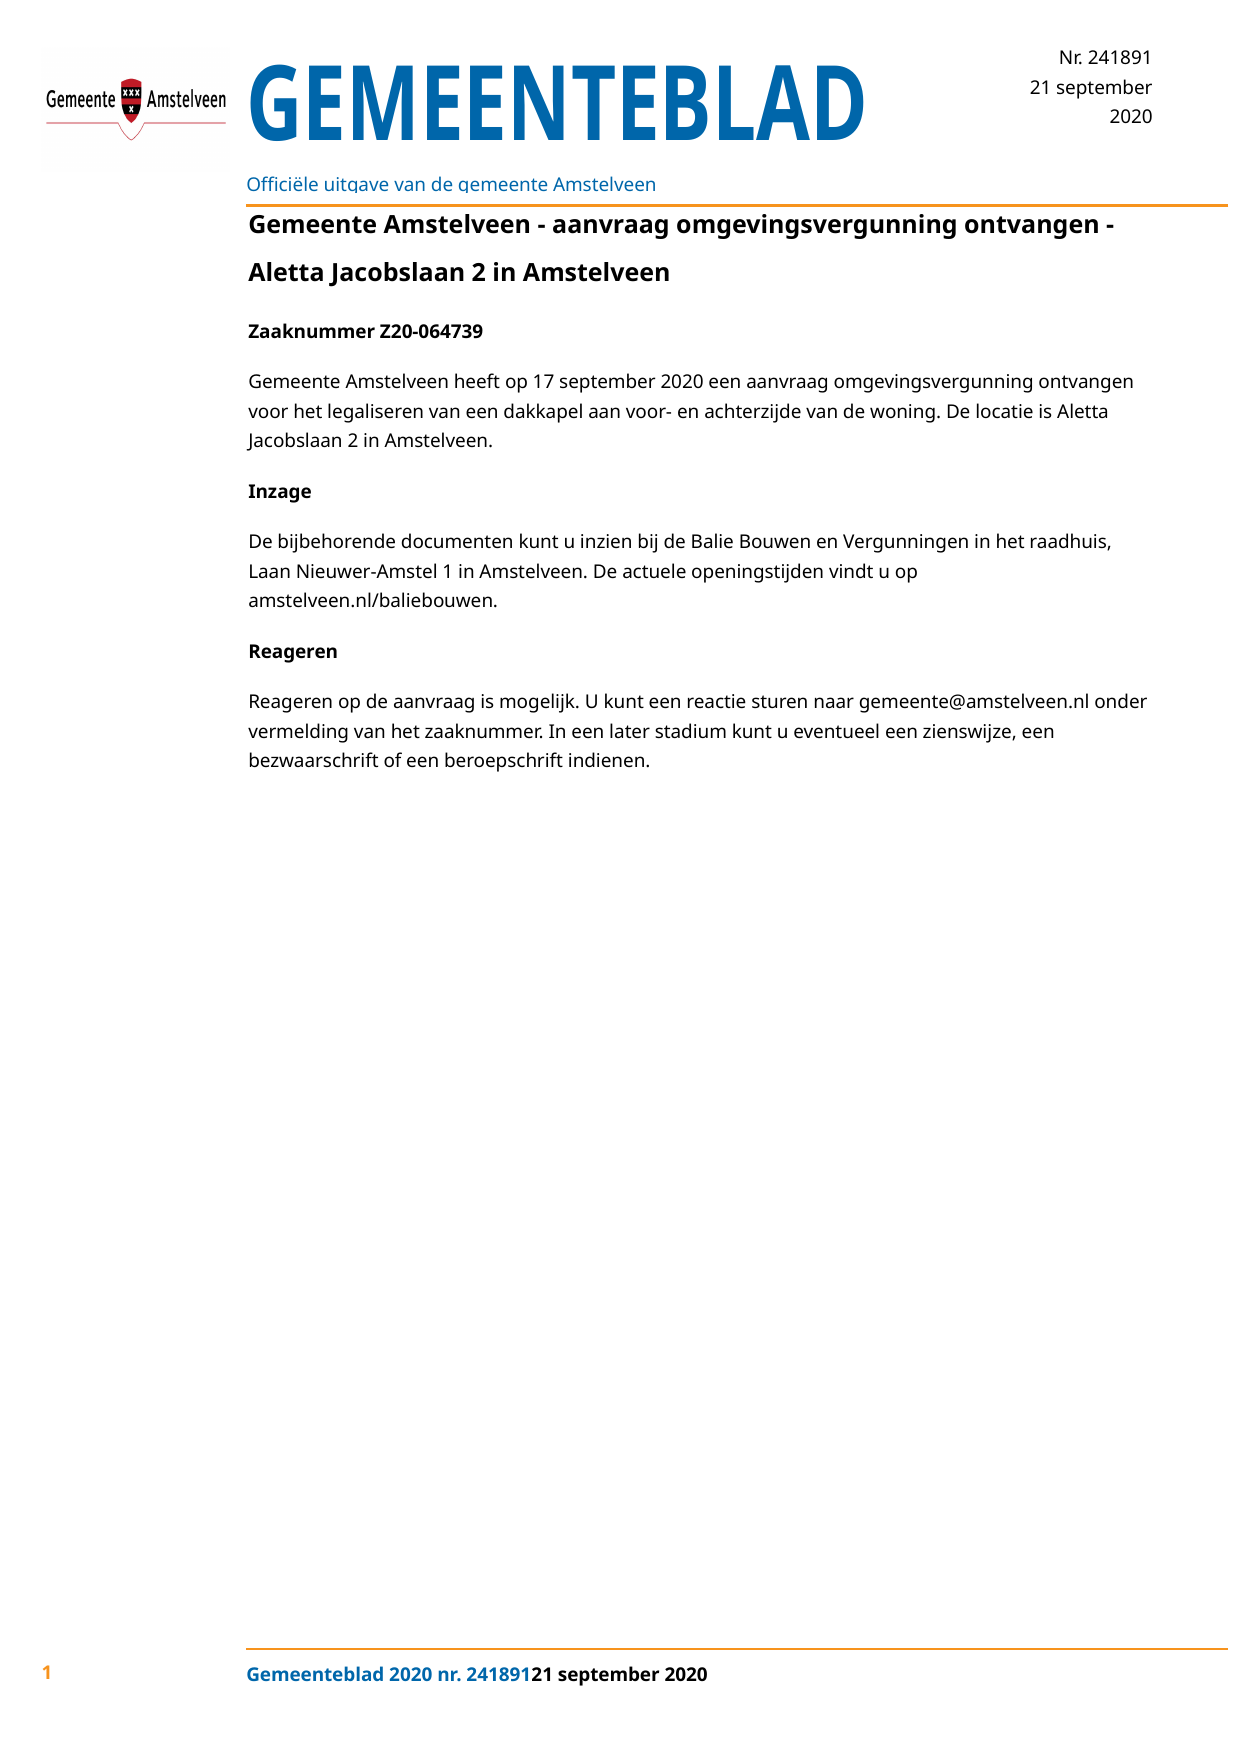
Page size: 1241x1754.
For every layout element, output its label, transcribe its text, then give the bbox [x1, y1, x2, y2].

text Reageren [248, 638, 1152, 664]
picture [41, 47, 231, 172]
text De bijbehorende documenten kunt u inzien bij de Balie Bouwen en Vergunningen in het raadhuis, Laan Nieuwer-Amstel 1 in Amstelveen. De actuele openingstijden vindt u op amstelveen.nl/baliebouwen. [248, 528, 1152, 613]
text Gemeente Amstelveen heeft op 17 september 2020 een aanvraag omgevingsvergunning ontvangen voor het legaliseren van een dakkapel aan voor- en achterzijde van de woning. De locatie is Aletta Jacobslaan 2 in Amstelveen. [248, 368, 1152, 453]
text Reageren op de aanvraag is mogelijk. U kunt een reactie sturen naar gemeente@amstelveen.nl onder vermelding van het zaaknummer. In een later stadium kunt u eventueel een zienswijze, een bezwaarschrift of een beroepschrift indienen. [248, 688, 1152, 773]
text Zaaknummer Z20-064739 [248, 318, 1152, 344]
text Inzage [248, 478, 1152, 504]
text Gemeente Amstelveen - aanvraag omgevingsvergunning ontvangen - Aletta Jacobslaan 2 in Amstelveen [248, 207, 1152, 288]
